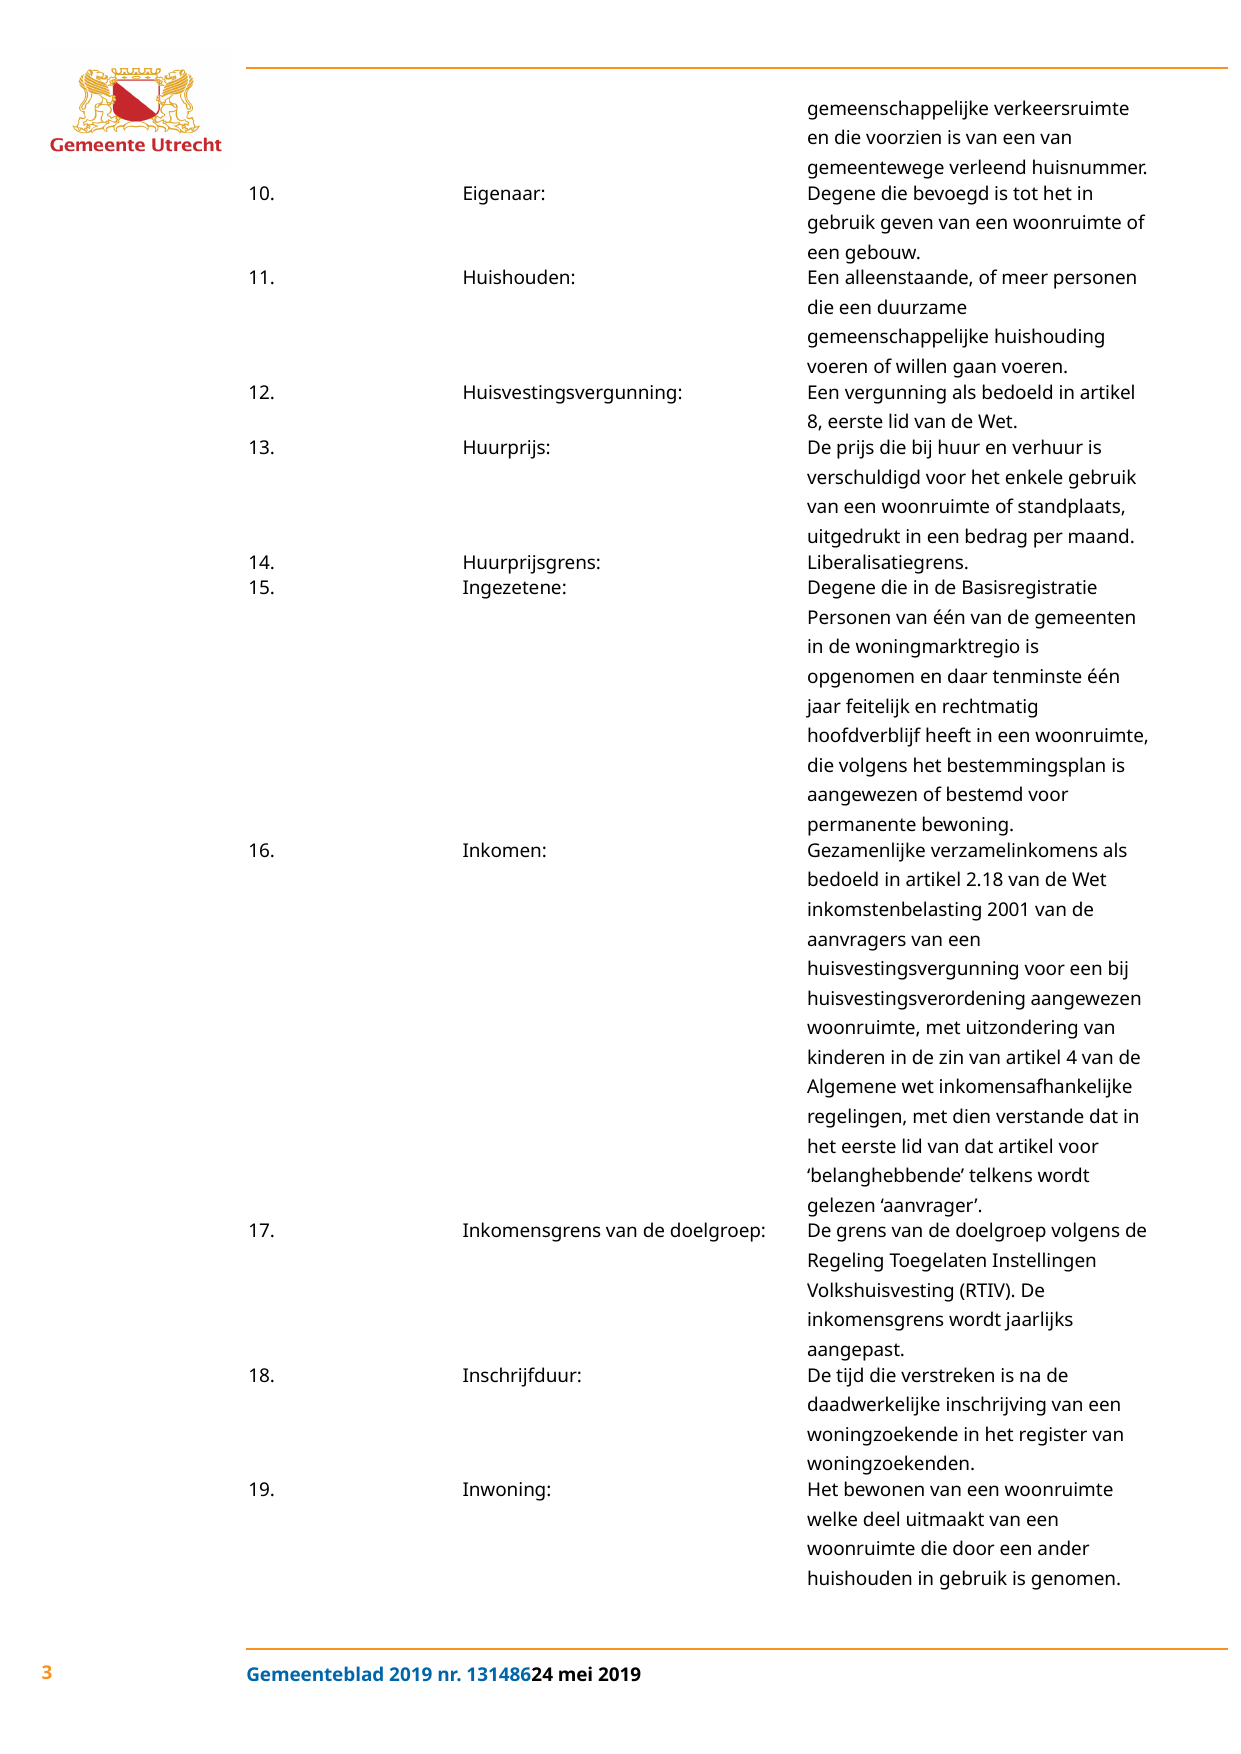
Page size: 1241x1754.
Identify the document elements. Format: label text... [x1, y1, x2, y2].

table_cell Gezamenlijke verzamelinkomens als bedoeld in artikel 2.18 van de Wet inkomstenbelasting 2001 van de aanvragers van een huisvestingsvergunning voor een bij huisvestingsverordening aangewezen woonruimte, met uitzondering van kinderen in de zin van artikel 4 van de Algemene wet inkomensafhankelijke regelingen, met dien verstande dat in het eerste lid van dat artikel voor ‘belanghebbende’ telkens wordt gelezen ‘aanvrager’. [807, 837, 1152, 1218]
table_cell 11. [248, 265, 462, 379]
table_cell gemeenschappelijke verkeersruimte en die voorzien is van een van gemeentewege verleend huisnummer. [807, 95, 1152, 180]
table_cell 18. [248, 1362, 462, 1476]
table_cell Een alleenstaande, of meer personen die een duurzame gemeenschappelijke huishouding voeren of willen gaan voeren. [807, 265, 1152, 379]
table_cell Inschrijfduur: [462, 1362, 807, 1476]
table_cell Huurprijs: [462, 434, 807, 549]
table_cell 10. [248, 180, 462, 264]
table_cell [462, 95, 807, 180]
table_cell Huurprijsgrens: [462, 549, 807, 574]
table_cell Liberalisatiegrens. [807, 549, 1152, 574]
table_cell De prijs die bij huur en verhuur is verschuldigd voor het enkele gebruik van een woonruimte of standplaats, uitgedrukt in een bedrag per maand. [807, 434, 1152, 549]
table_cell 17. [248, 1218, 462, 1362]
table_cell 12. [248, 379, 462, 434]
table_cell 19. [248, 1476, 462, 1591]
table_cell Ingezetene: [462, 575, 807, 837]
table_cell 16. [248, 837, 462, 1218]
table_cell Huisvestingsvergunning: [462, 379, 807, 434]
table_cell Inkomen: [462, 837, 807, 1218]
table_cell Degene die bevoegd is tot het in gebruik geven van een woonruimte of een gebouw. [807, 180, 1152, 264]
table_cell [248, 95, 462, 180]
table_cell De grens van de doelgroep volgens de Regeling Toegelaten Instellingen Volkshuisvesting (RTIV). De inkomensgrens wordt jaarlijks aangepast. [807, 1218, 1152, 1362]
table_cell 13. [248, 434, 462, 549]
table_cell De tijd die verstreken is na de daadwerkelijke inschrijving van een woningzoekende in het register van woningzoekenden. [807, 1362, 1152, 1476]
table_cell Eigenaar: [462, 180, 807, 264]
table_cell Inwoning: [462, 1476, 807, 1591]
table_cell Het bewonen van een woonruimte welke deel uitmaakt van een woonruimte die door een ander huishouden in gebruik is genomen. [807, 1476, 1152, 1591]
table_cell Degene die in de Basisregistratie Personen van één van de gemeenten in de woningmarktregio is opgenomen en daar tenminste één jaar feitelijk en rechtmatig hoofdverblijf heeft in een woonruimte, die volgens het bestemmingsplan is aangewezen of bestemd voor permanente bewoning. [807, 575, 1152, 837]
table_cell 15. [248, 575, 462, 837]
table_cell Een vergunning als bedoeld in artikel 8, eerste lid van de Wet. [807, 379, 1152, 434]
table_cell Inkomensgrens van de doelgroep: [462, 1218, 807, 1362]
picture [41, 47, 231, 172]
table_cell 14. [248, 549, 462, 574]
table_cell Huishouden: [462, 265, 807, 379]
